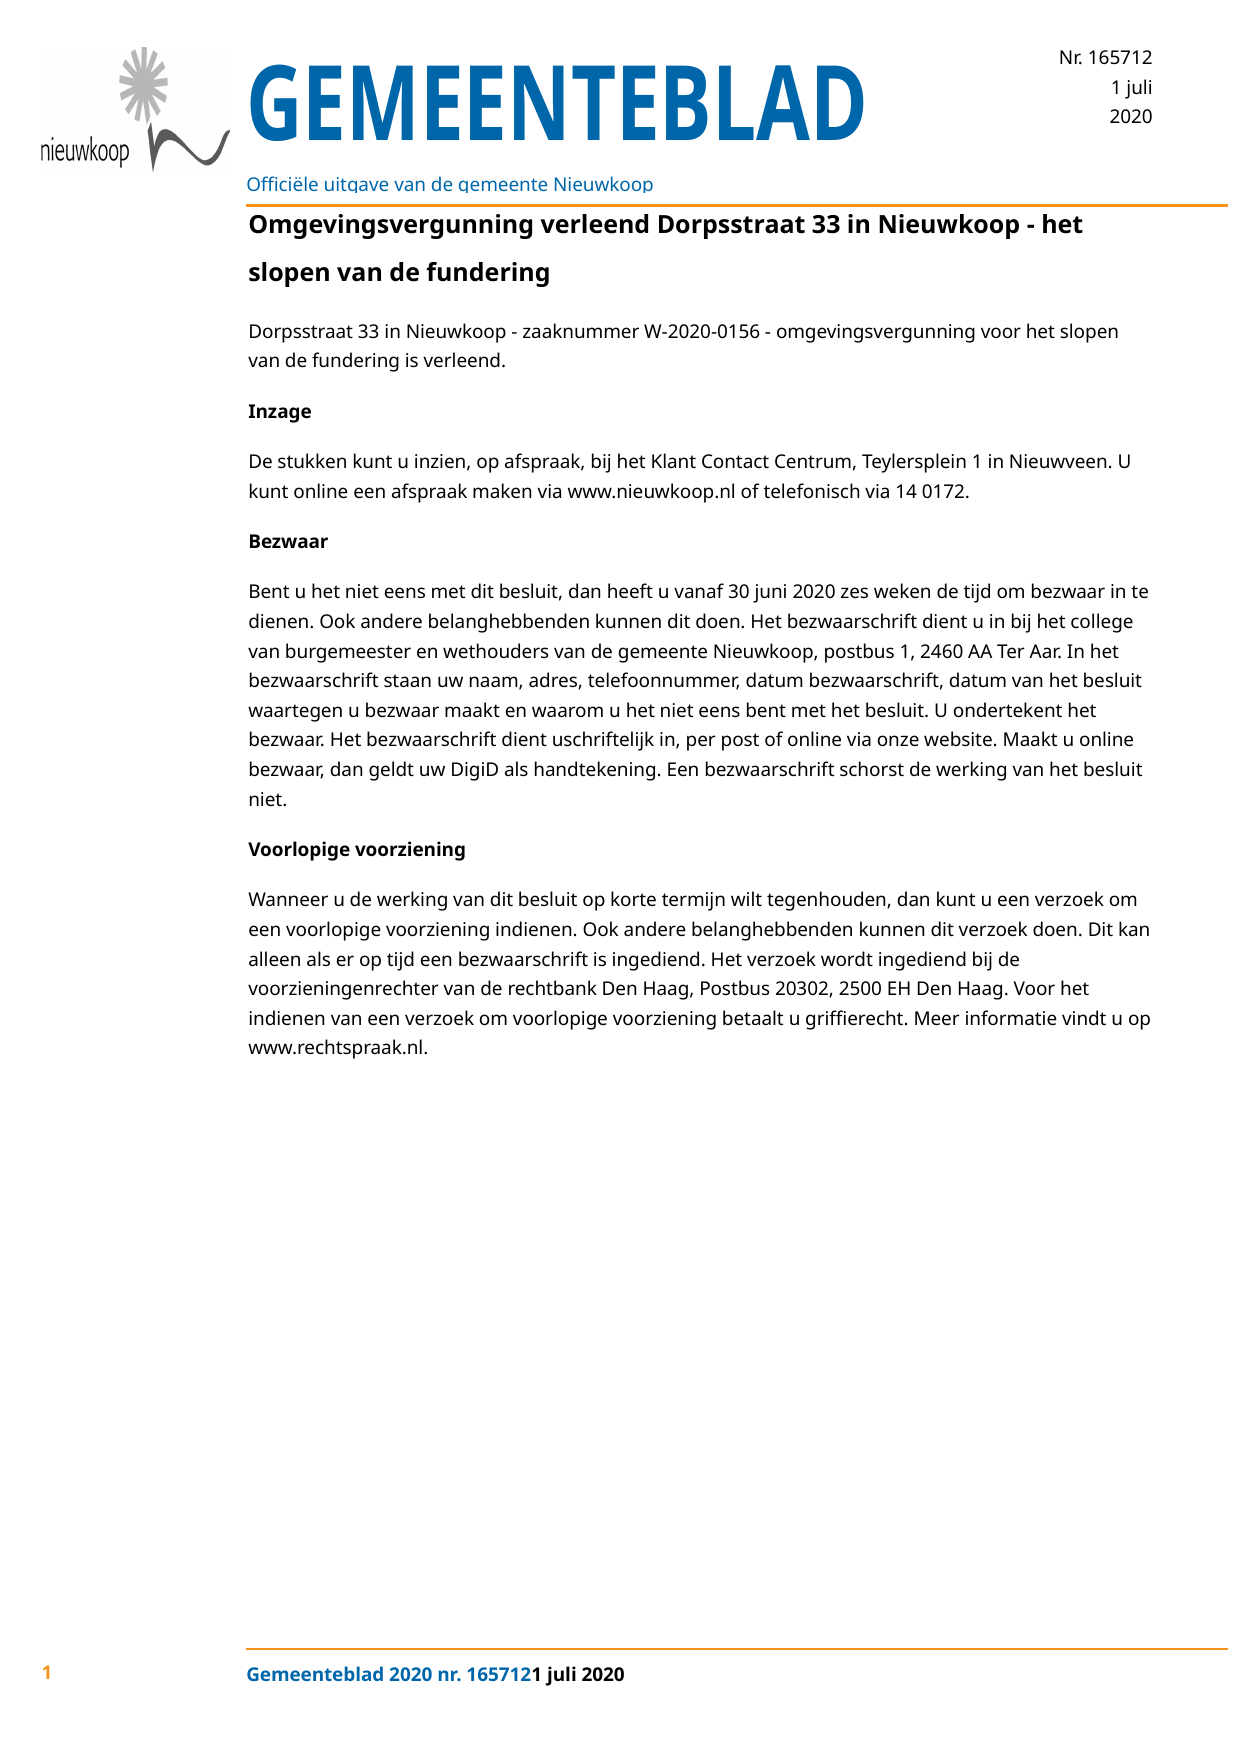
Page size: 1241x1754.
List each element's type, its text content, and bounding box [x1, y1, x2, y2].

text Bent u het niet eens met dit besluit, dan heeft u vanaf 30 juni 2020 zes weken de tijd om bezwaar in te dienen. Ook andere belanghebbenden kunnen dit doen. Het bezwaarschrift dient u in bij het college van burgemeester en wethouders van de gemeente Nieuwkoop, postbus 1, 2460 AA Ter Aar. In het bezwaarschrift staan uw naam, adres, telefoonnummer, datum bezwaarschrift, datum van het besluit waartegen u bezwaar maakt en waarom u het niet eens bent met het besluit. U ondertekent het bezwaar. Het bezwaarschrift dient uschriftelijk in, per post of online via onze website. Maakt u online bezwaar, dan geldt uw DigiD als handtekening. Een bezwaarschrift schorst de werking van het besluit niet. [248, 579, 1152, 812]
text Wanneer u de werking van dit besluit op korte termijn wilt tegenhouden, dan kunt u een verzoek om een voorlopige voorziening indienen. Ook andere belanghebbenden kunnen dit verzoek doen. Dit kan alleen als er op tijd een bezwaarschrift is ingediend. Het verzoek wordt ingediend bij de voorzieningenrechter van de rechtbank Den Haag, Postbus 20302, 2500 EH Den Haag. Voor het indienen van een verzoek om voorlopige voorziening betaalt u griffierecht. Meer informatie vindt u op www.rechtspraak.nl. [248, 887, 1152, 1060]
text Inzage [248, 398, 1152, 424]
text Bezwaar [248, 528, 1152, 554]
picture [41, 47, 231, 172]
text Dorpsstraat 33 in Nieuwkoop - zaaknummer W-2020-0156 - omgevingsvergunning voor het slopen van de fundering is verleend. [248, 318, 1152, 373]
text De stukken kunt u inzien, op afspraak, bij het Klant Contact Centrum, Teylersplein 1 in Nieuwveen. U kunt online een afspraak maken via www.nieuwkoop.nl of telefonisch via 14 0172. [248, 448, 1152, 504]
text Omgevingsvergunning verleend Dorpsstraat 33 in Nieuwkoop - het slopen van de fundering [248, 207, 1152, 288]
text Voorlopige voorziening [248, 836, 1152, 862]
